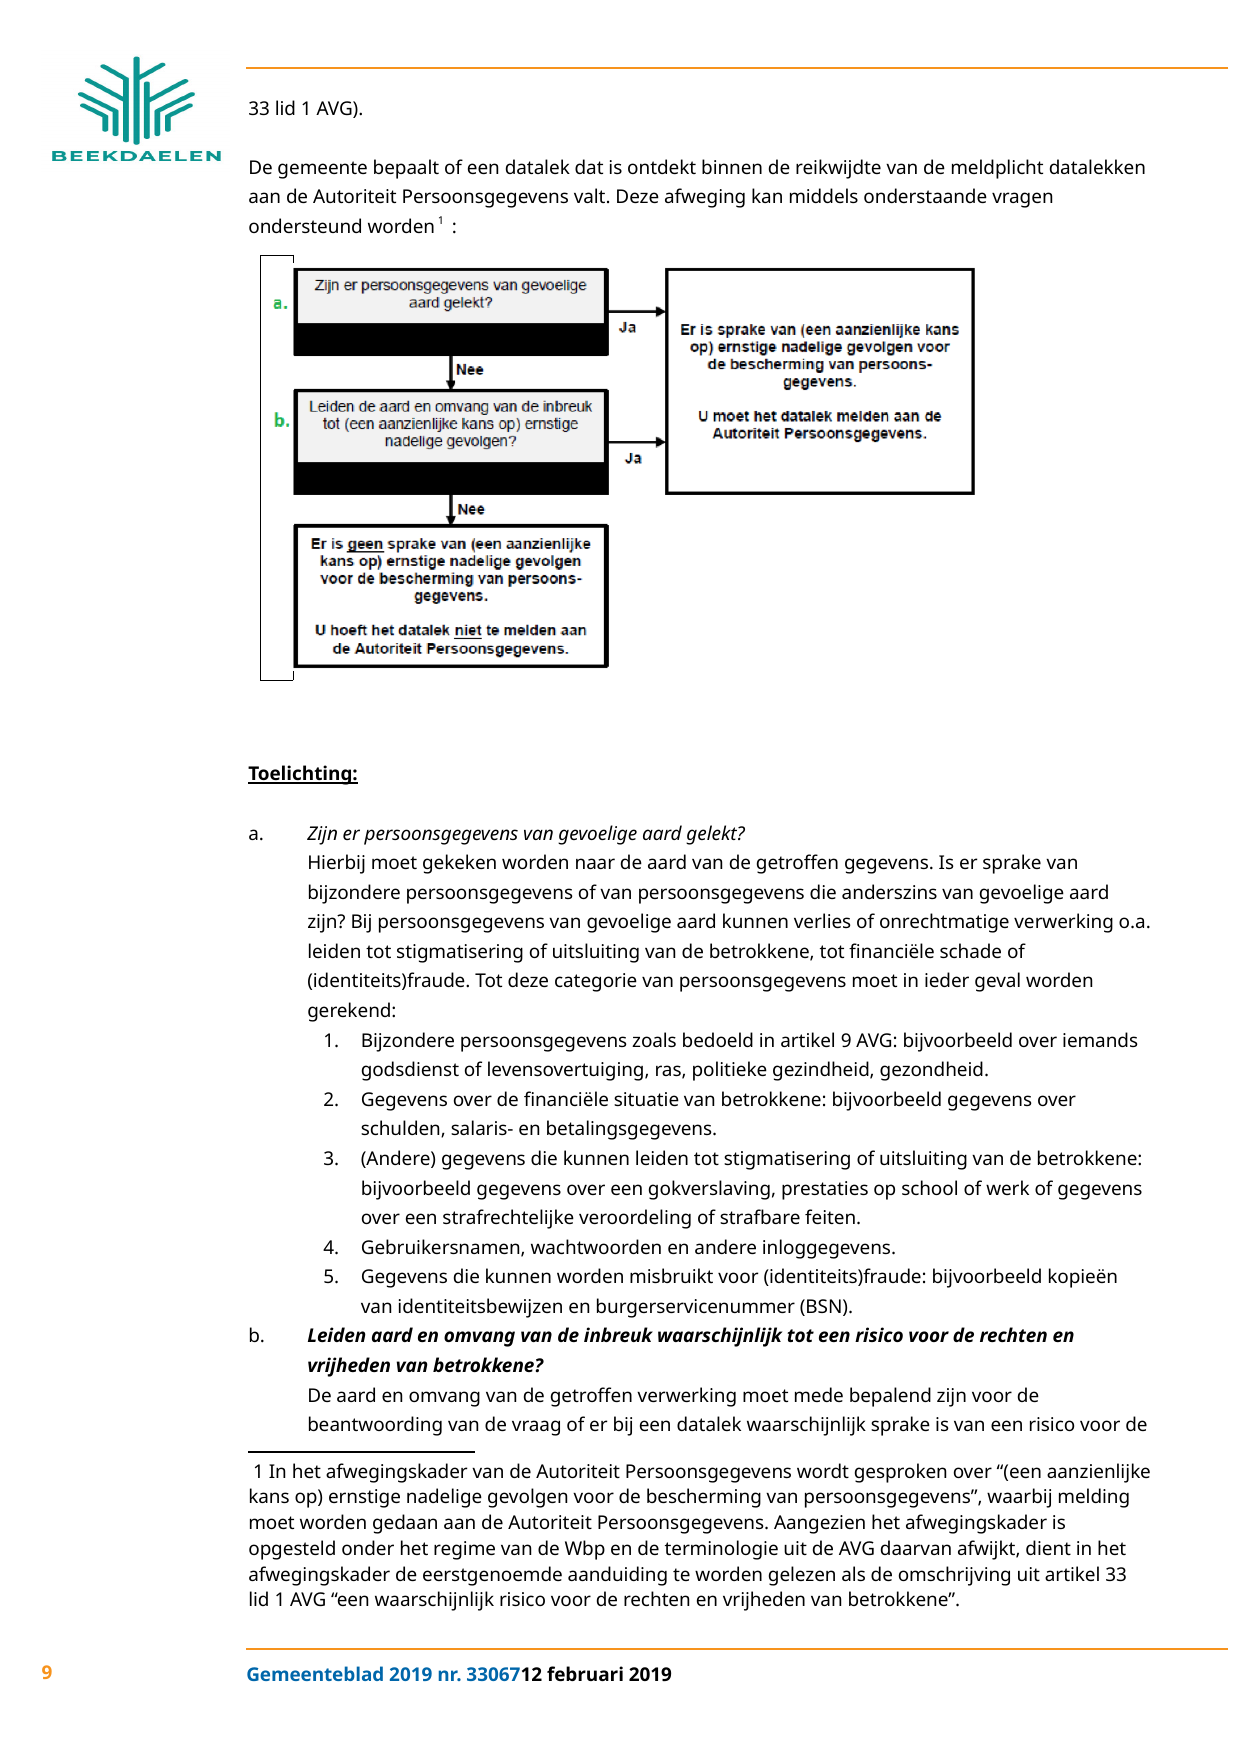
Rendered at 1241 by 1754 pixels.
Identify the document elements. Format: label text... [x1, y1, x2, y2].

text De gemeente bepaalt of een datalek dat is ontdekt binnen de reikwijdte van de meldplicht datalekken aan de Autoriteit Persoonsgegevens valt. Deze afweging kan middels onderstaande vragen ondersteund worden : [248, 154, 1152, 239]
list Gebruikersnamen, wachtwoorden en andere inloggegevens. [323, 1234, 1152, 1259]
list (Andere) gegevens die kunnen leiden tot stigmatisering of uitsluiting van de betrokkene: bijvoorbeeld gegevens over een gokverslaving, prestaties op school of werk of gegevens over een strafrechtelijke veroordeling of strafbare feiten. [323, 1145, 1152, 1230]
picture [268, 263, 978, 671]
list Leiden aard en omvang van de inbreuk waarschijnlijk tot een risico voor de rechten en vrijheden van betrokkene? [248, 1323, 1152, 1378]
text 33 lid 1 AVG). [248, 95, 1152, 121]
text Toelichting: [248, 761, 1152, 786]
list Bijzondere persoonsgegevens zoals bedoeld in artikel 9 AVG: bijvoorbeeld over iemands godsdienst of levensovertuiging, ras, politieke gezindheid, gezondheid. [323, 1027, 1152, 1082]
list De aard en omvang van de getroffen verwerking moet mede bepalend zijn voor de beantwoording van de vraag of er bij een datalek waarschijnlijk sprake is van een risico voor de [248, 1382, 1152, 1437]
list Zijn er persoonsgegevens van gevoelige aard gelekt? [248, 820, 1152, 845]
list Hierbij moet gekeken worden naar de aard van de getroffen gegevens. Is er sprake van bijzondere persoonsgegevens of van persoonsgegevens die anderszins van gevoelige aard zijn? Bij persoonsgegevens van gevoelige aard kunnen verlies of onrechtmatige verwerking o.a. leiden tot stigmatisering of uitsluiting van de betrokkene, tot financiële schade of (identiteits)fraude. Tot deze categorie van persoonsgegevens moet in ieder geval worden gerekend: [248, 849, 1152, 1023]
list Gegevens over de financiële situatie van betrokkene: bijvoorbeeld gegevens over schulden, salaris- en betalingsgegevens. [323, 1086, 1152, 1141]
picture [41, 47, 231, 172]
list Gegevens die kunnen worden misbruikt voor (identiteits)fraude: bijvoorbeeld kopieën van identiteitsbewijzen en burgerservicenummer (BSN). [323, 1263, 1152, 1319]
text In het afwegingskader van de Autoriteit Persoonsgegevens wordt gesproken over “(een aanzienlijke kans op) ernstige nadelige gevolgen voor de bescherming van persoonsgegevens”, waarbij melding moet worden gedaan aan de Autoriteit Persoonsgegevens. Aangezien het afwegingskader is opgesteld onder het regime van de Wbp en de terminologie uit de AVG daarvan afwijkt, dient in het afwegingskader de eerstgenoemde aanduiding te worden gelezen als de omschrijving uit artikel 33 lid 1 AVG “een waarschijnlijk risico voor de rechten en vrijheden van betrokkene”. [248, 1458, 1152, 1612]
